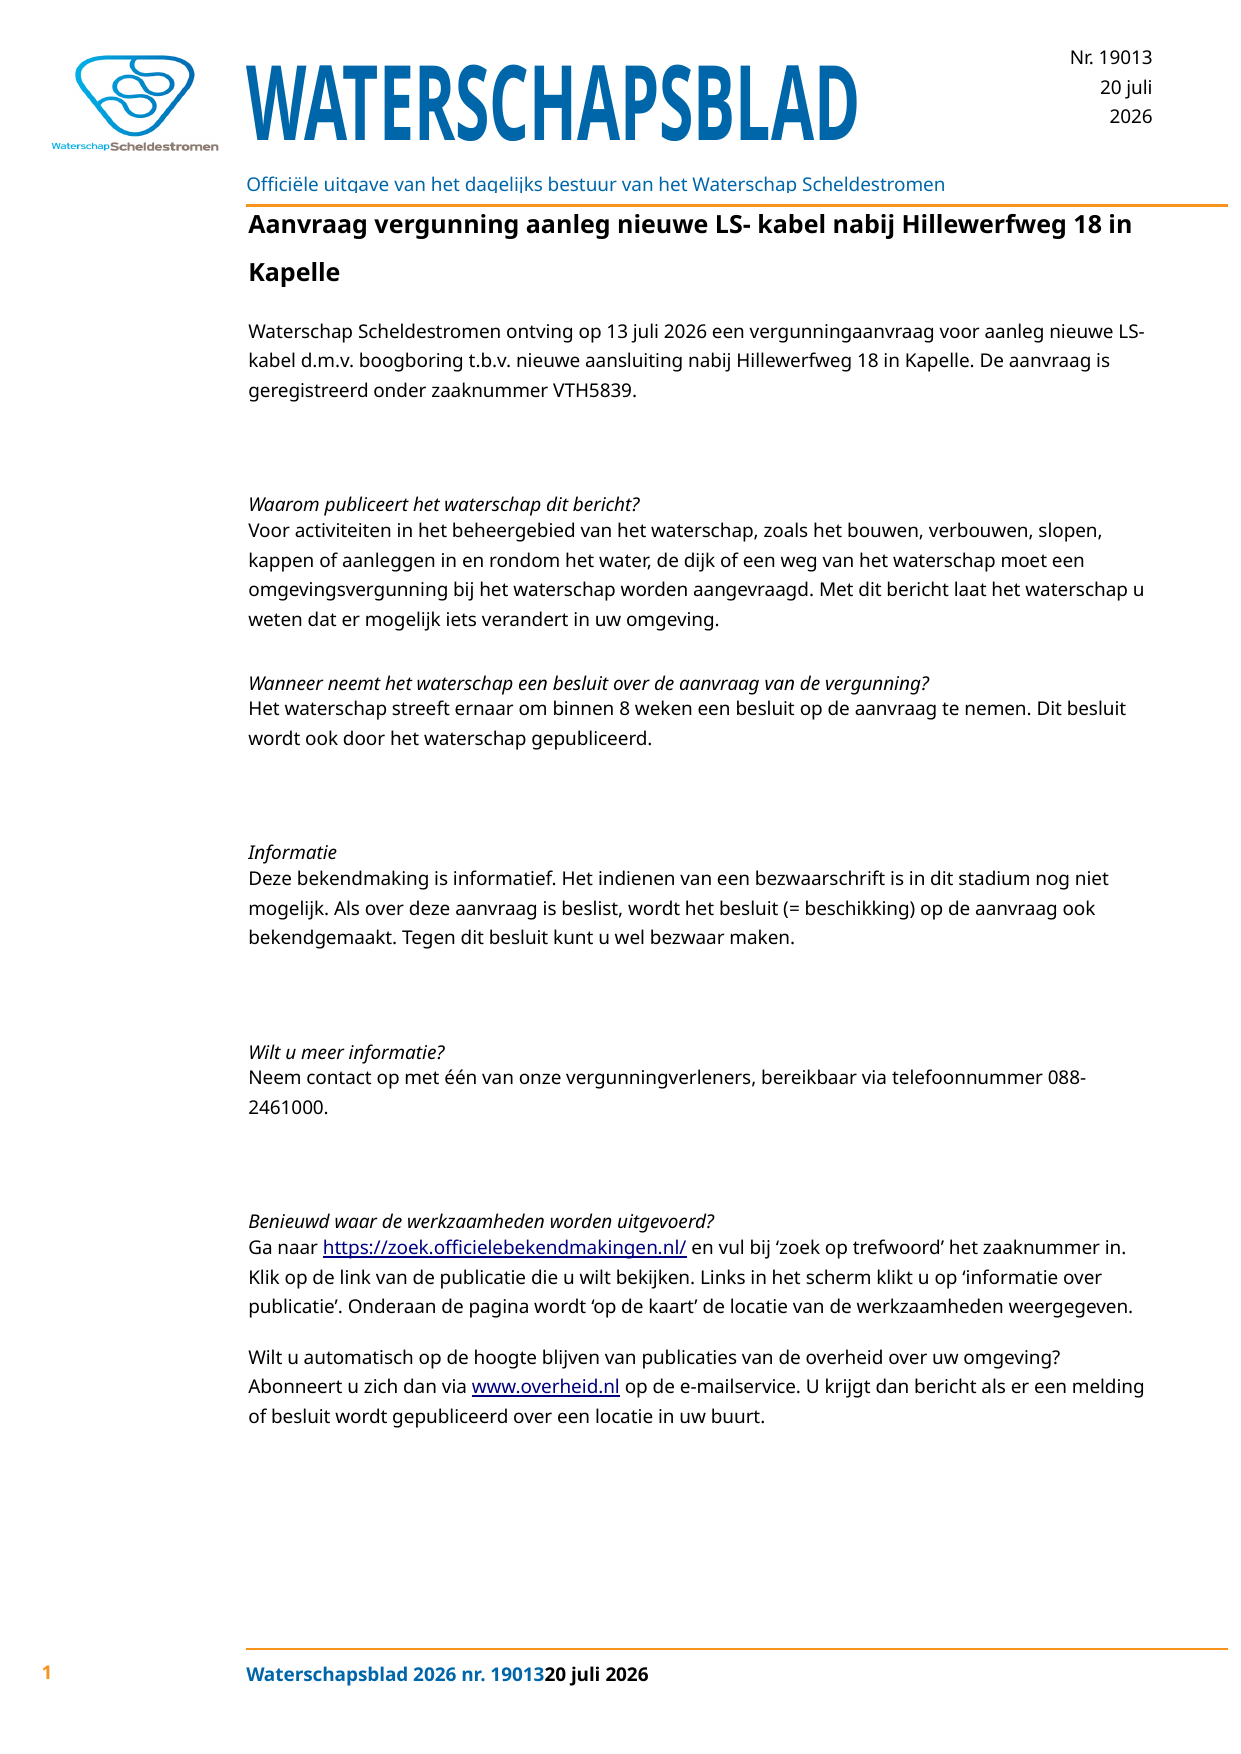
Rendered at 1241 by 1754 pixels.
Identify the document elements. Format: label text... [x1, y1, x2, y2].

text Neem contact op met één van onze vergunningverleners, bereikbaar via telefoonnummer 088-2461000. [248, 1064, 1152, 1120]
text Wilt u meer informatie? [248, 1039, 1152, 1064]
text Ga naar https://zoek.officielebekendmakingen.nl/ en vul bij ‘zoek op trefwoord’ het zaaknummer in. Klik op de link van de publicatie die u wilt bekijken. Links in het scherm klikt u op ‘informatie over publicatie’. Onderaan de pagina wordt ‘op de kaart’ de locatie van de werkzaamheden weergegeven. [248, 1234, 1152, 1319]
picture [41, 47, 231, 172]
text Aanvraag vergunning aanleg nieuwe LS- kabel nabij Hillewerfweg 18 in Kapelle [248, 207, 1152, 288]
text Waterschap Scheldestromen ontving op 13 juli 2026 een vergunningaanvraag voor aanleg nieuwe LS- kabel d.m.v. boogboring t.b.v. nieuwe aansluiting nabij Hillewerfweg 18 in Kapelle. De aanvraag is geregistreerd onder zaaknummer VTH5839. [248, 318, 1152, 403]
text Benieuwd waar de werkzaamheden worden uitgevoerd? [248, 1208, 1152, 1234]
text Wilt u automatisch op de hoogte blijven van publicaties van de overheid over uw omgeving? Abonneert u zich dan via www.overheid.nl op de e-mailservice. U krijgt dan bericht als er een melding of besluit wordt gepubliceerd over een locatie in uw buurt. [248, 1344, 1152, 1429]
text Voor activiteiten in het beheergebied van het waterschap, zoals het bouwen, verbouwen, slopen, kappen of aanleggen in en rondom het water, de dijk of een weg van het waterschap moet een omgevingsvergunning bij het waterschap worden aangevraagd. Met dit bericht laat het waterschap u weten dat er mogelijk iets verandert in uw omgeving. [248, 517, 1152, 632]
text Deze bekendmaking is informatief. Het indienen van een bezwaarschrift is in dit stadium nog niet mogelijk. Als over deze aanvraag is beslist, wordt het besluit (= beschikking) op de aanvraag ook bekendgemaakt. Tegen dit besluit kunt u wel bezwaar maken. [248, 865, 1152, 950]
text Informatie [248, 839, 1152, 865]
text Het waterschap streeft ernaar om binnen 8 weken een besluit op de aanvraag te nemen. Dit besluit wordt ook door het waterschap gepubliceerd. [248, 696, 1152, 751]
text Wanneer neemt het waterschap een besluit over de aanvraag van de vergunning? [248, 670, 1152, 696]
text Waarom publiceert het waterschap dit bericht? [248, 491, 1152, 517]
